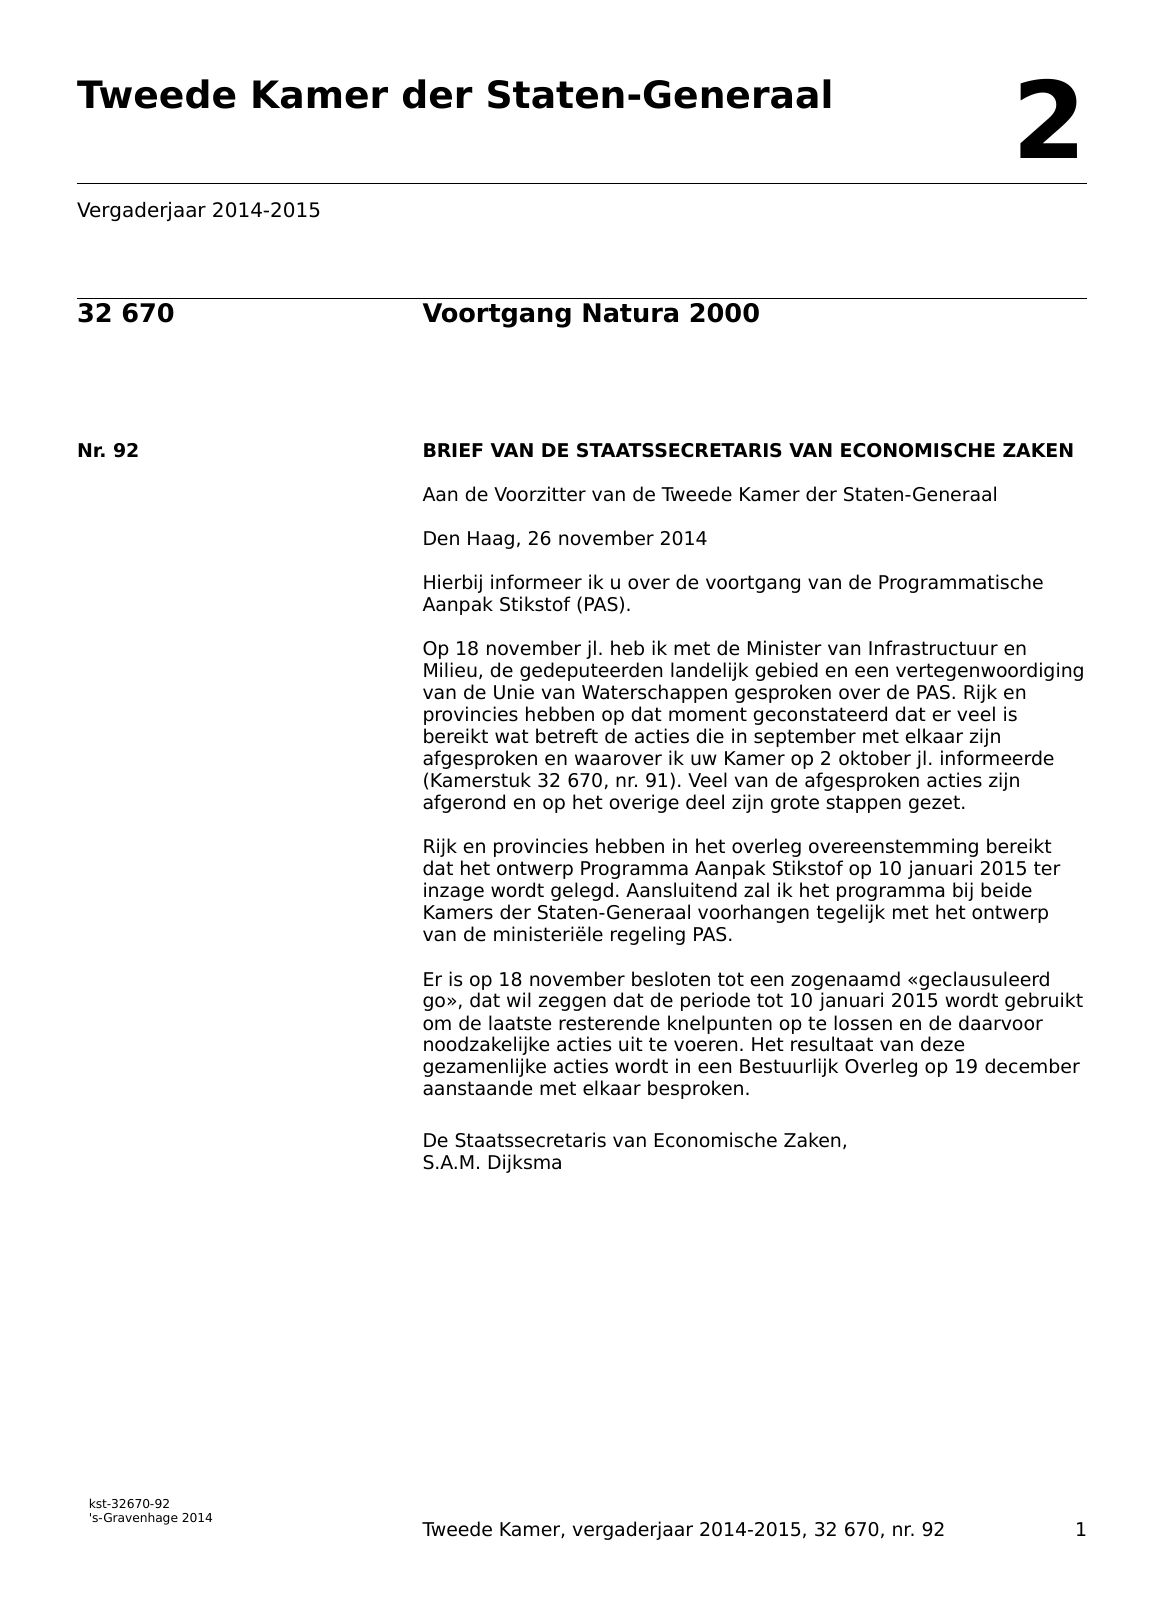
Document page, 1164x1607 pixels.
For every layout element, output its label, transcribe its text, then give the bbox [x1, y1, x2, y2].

table_header 2 [886, 59, 1087, 183]
subtitle 32 670 Voortgang Natura 2000 [77, 299, 1087, 329]
table_cell Vergaderjaar 2014-2015 [77, 184, 1087, 298]
text Op 18 november jl. heb ik met de Minister van Infrastructuur en Milieu, de gedeputeerden landelijk gebied en een vertegenwoordiging van de Unie van Waterschappen gesproken over de PAS. Rijk en provincies hebben op dat moment geconstateerd dat er veel is bereikt wat betreft de acties die in september met elkaar zijn afgesproken en waarover ik uw Kamer op 2 oktober jl. informeerde (Kamerstuk 32 670, nr. 91). Veel van de afgesproken acties zijn afgerond en op het overige deel zijn grote stappen gezet. [422, 638, 1087, 814]
subtitle Nr. 92 BRIEF VAN DE STAATSSECRETARIS VAN ECONOMISCHE ZAKEN [77, 440, 1087, 462]
text Hierbij informeer ik u over de voortgang van de Programmatische Aanpak Stikstof (PAS). [422, 572, 1087, 616]
text Den Haag, 26 november 2014 [422, 528, 1087, 550]
text 's-Gravenhage 2014 [88, 1511, 323, 1525]
text De Staatssecretaris van Economische Zaken, S.A.M. Dijksma [422, 1130, 1087, 1174]
text Aan de Voorzitter van de Tweede Kamer der Staten-Generaal [422, 484, 1087, 506]
text Er is op 18 november besloten tot een zogenaamd «geclausuleerd go», dat wil zeggen dat de periode tot 10 januari 2015 wordt gebruikt om de laatste resterende knelpunten op te lossen en de daarvoor noodzakelijke acties uit te voeren. Het resultaat van deze gezamenlijke acties wordt in een Bestuurlijk Overleg op 19 december aanstaande met elkaar besproken. [422, 968, 1087, 1100]
text Rijk en provincies hebben in het overleg overeenstemming bereikt dat het ontwerp Programma Aanpak Stikstof op 10 januari 2015 ter inzage wordt gelegd. Aansluitend zal ik het programma bij beide Kamers der Staten-Generaal voorhangen tegelijk met het ontwerp van de ministeriële regeling PAS. [422, 836, 1087, 946]
text kst-32670-92 [88, 1497, 323, 1511]
table_header Tweede Kamer der Staten-Generaal [77, 59, 886, 183]
